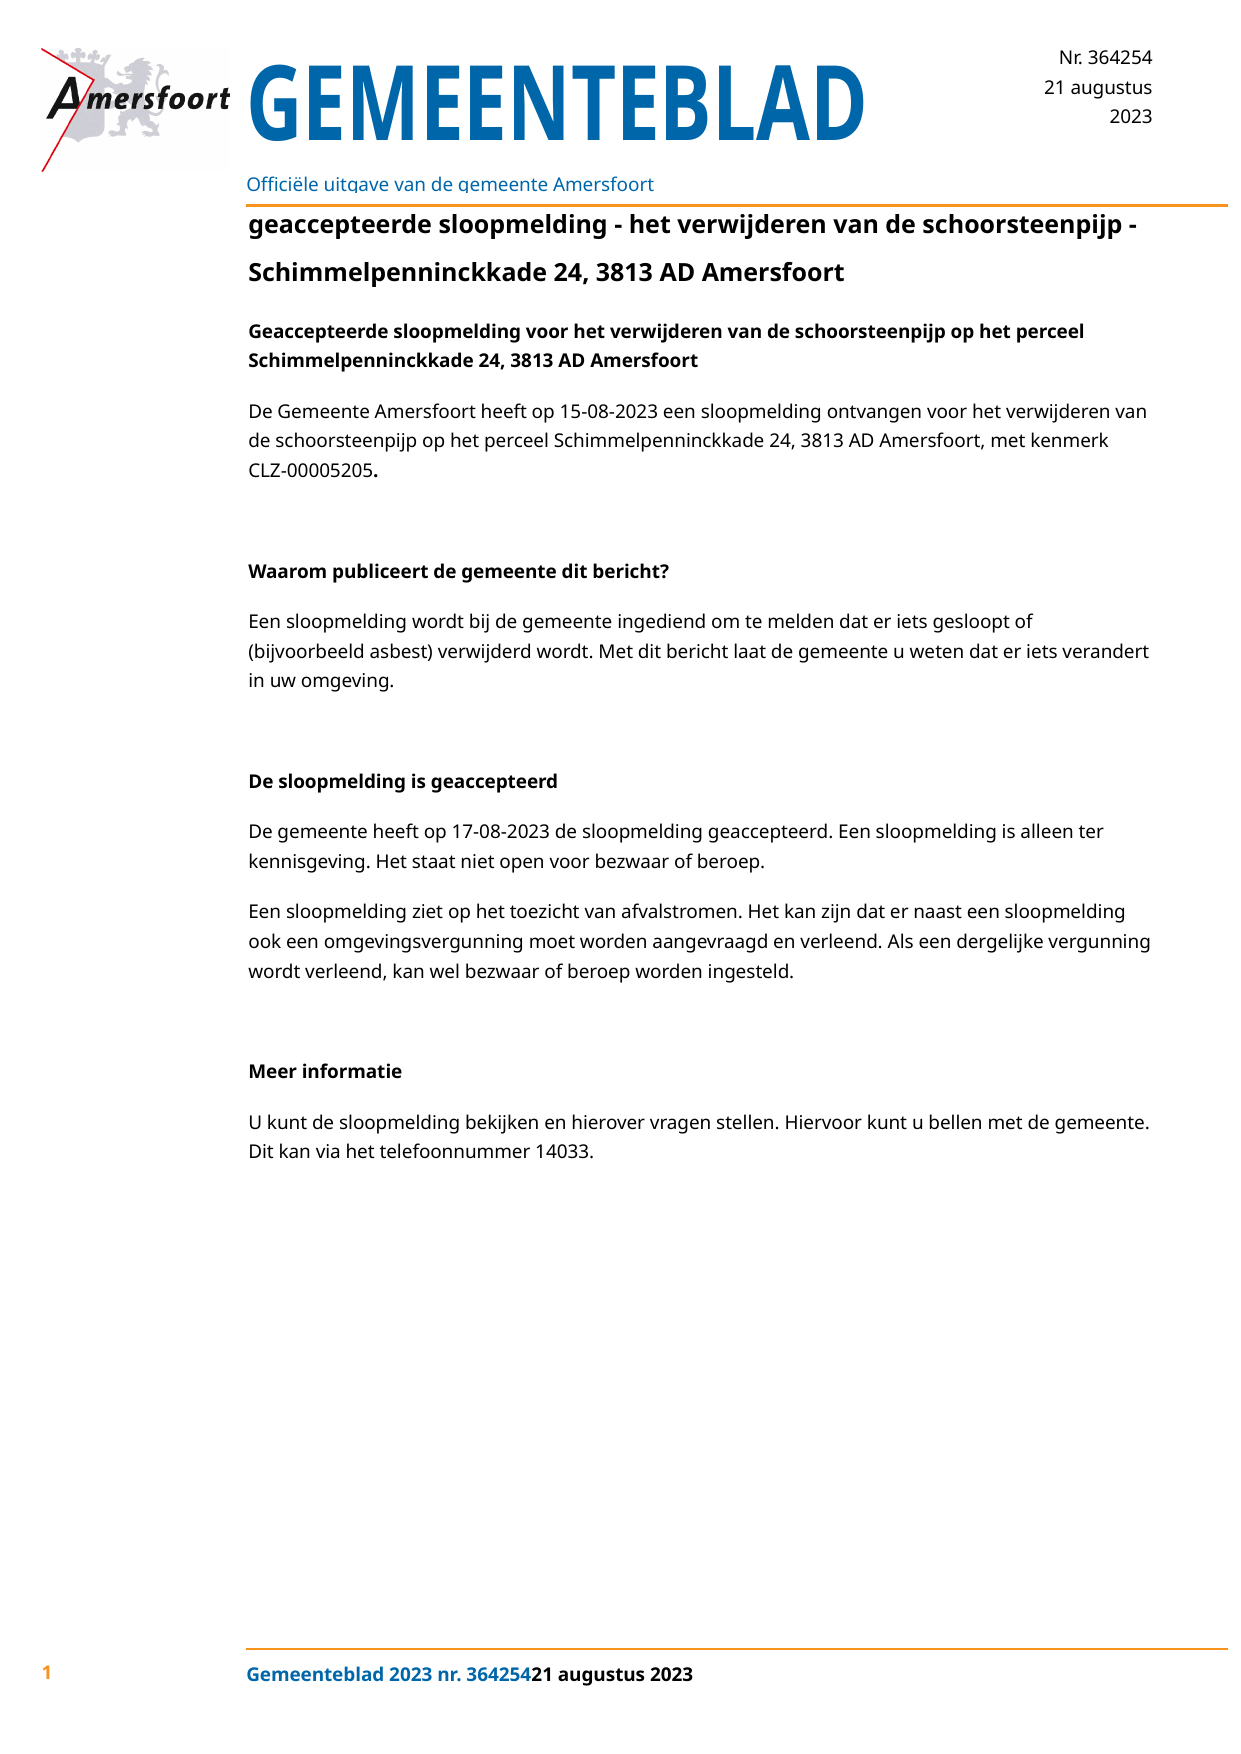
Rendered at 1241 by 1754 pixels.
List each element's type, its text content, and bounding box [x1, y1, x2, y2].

text Geaccepteerde sloopmelding voor het verwijderen van de schoorsteenpijp op het perceel Schimmelpenninckkade 24, 3813 AD Amersfoort [248, 318, 1152, 373]
text Een sloopmelding ziet op het toezicht van afvalstromen. Het kan zijn dat er naast een sloopmelding ook een omgevingsvergunning moet worden aangevraagd en verleend. Als een dergelijke vergunning wordt verleend, kan wel bezwaar of beroep worden ingesteld. [248, 899, 1152, 984]
text Waarom publiceert de gemeente dit bericht? [248, 558, 1152, 584]
text De gemeente heeft op 17-08-2023 de sloopmelding geaccepteerd. Een sloopmelding is alleen ter kennisgeving. Het staat niet open voor bezwaar of beroep. [248, 819, 1152, 874]
text De Gemeente Amersfoort heeft op 15-08-2023 een sloopmelding ontvangen voor het verwijderen van de schoorsteenpijp op het perceel Schimmelpenninckkade 24, 3813 AD Amersfoort, met kenmerk CLZ-00005205. [248, 398, 1152, 483]
text geaccepteerde sloopmelding - het verwijderen van de schoorsteenpijp - Schimmelpenninckkade 24, 3813 AD Amersfoort [248, 207, 1152, 288]
picture [41, 47, 231, 172]
text Een sloopmelding wordt bij de gemeente ingediend om te melden dat er iets gesloopt of (bijvoorbeeld asbest) verwijderd wordt. Met dit bericht laat de gemeente u weten dat er iets verandert in uw omgeving. [248, 608, 1152, 693]
text Meer informatie [248, 1059, 1152, 1084]
text U kunt de sloopmelding bekijken en hierover vragen stellen. Hiervoor kunt u bellen met de gemeente. Dit kan via het telefoonnummer 14033. [248, 1109, 1152, 1164]
text De sloopmelding is geaccepteerd [248, 768, 1152, 794]
